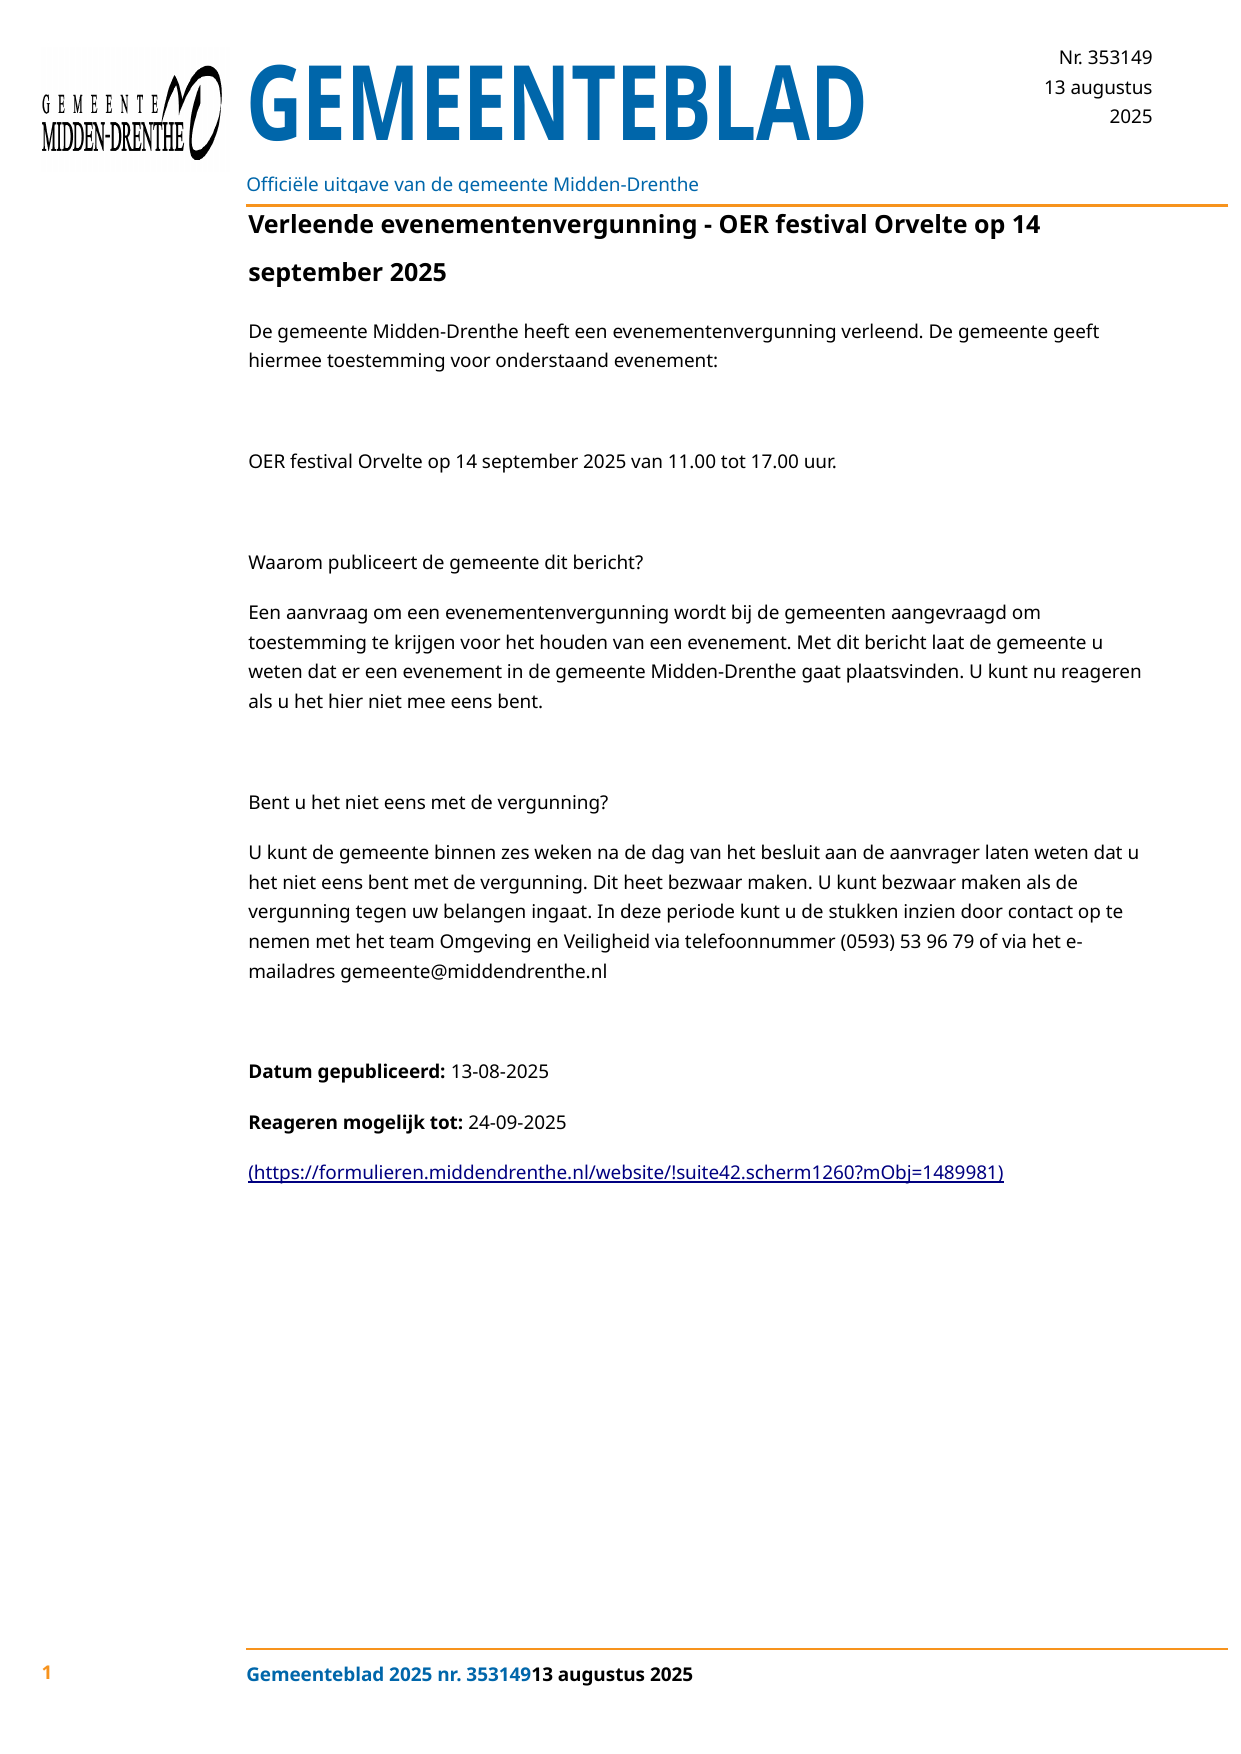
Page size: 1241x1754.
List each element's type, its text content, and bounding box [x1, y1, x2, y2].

text Datum gepubliceerd: 13-08-2025 [248, 1059, 1152, 1084]
text Bent u het niet eens met de vergunning? [248, 789, 1152, 815]
text OER festival Orvelte op 14 september 2025 van 11.00 tot 17.00 uur. [248, 448, 1152, 474]
text Reageren mogelijk tot: 24-09-2025 [248, 1109, 1152, 1135]
text De gemeente Midden-Drenthe heeft een evenementenvergunning verleend. De gemeente geeft hiermee toestemming voor onderstaand evenement: [248, 318, 1152, 373]
text Een aanvraag om een evenementenvergunning wordt bij de gemeenten aangevraagd om toestemming te krijgen voor het houden van een evenement. Met dit bericht laat de gemeente u weten dat er een evenement in de gemeente Midden-Drenthe gaat plaatsvinden. U kunt nu reageren als u het hier niet mee eens bent. [248, 599, 1152, 714]
text Waarom publiceert de gemeente dit bericht? [248, 549, 1152, 575]
text Verleende evenementenvergunning - OER festival Orvelte op 14 september 2025 [248, 207, 1152, 288]
picture [41, 47, 231, 172]
text (https://formulieren.middendrenthe.nl/website/!suite42.scherm1260?mObj=1489981) [248, 1159, 1152, 1185]
text U kunt de gemeente binnen zes weken na de dag van het besluit aan de aanvrager laten weten dat u het niet eens bent met de vergunning. Dit heet bezwaar maken. U kunt bezwaar maken als de vergunning tegen uw belangen ingaat. In deze periode kunt u de stukken inzien door contact op te nemen met het team Omgeving en Veiligheid via telefoonnummer (0593) 53 96 79 of via het e-mailadres gemeente@middendrenthe.nl [248, 839, 1152, 984]
